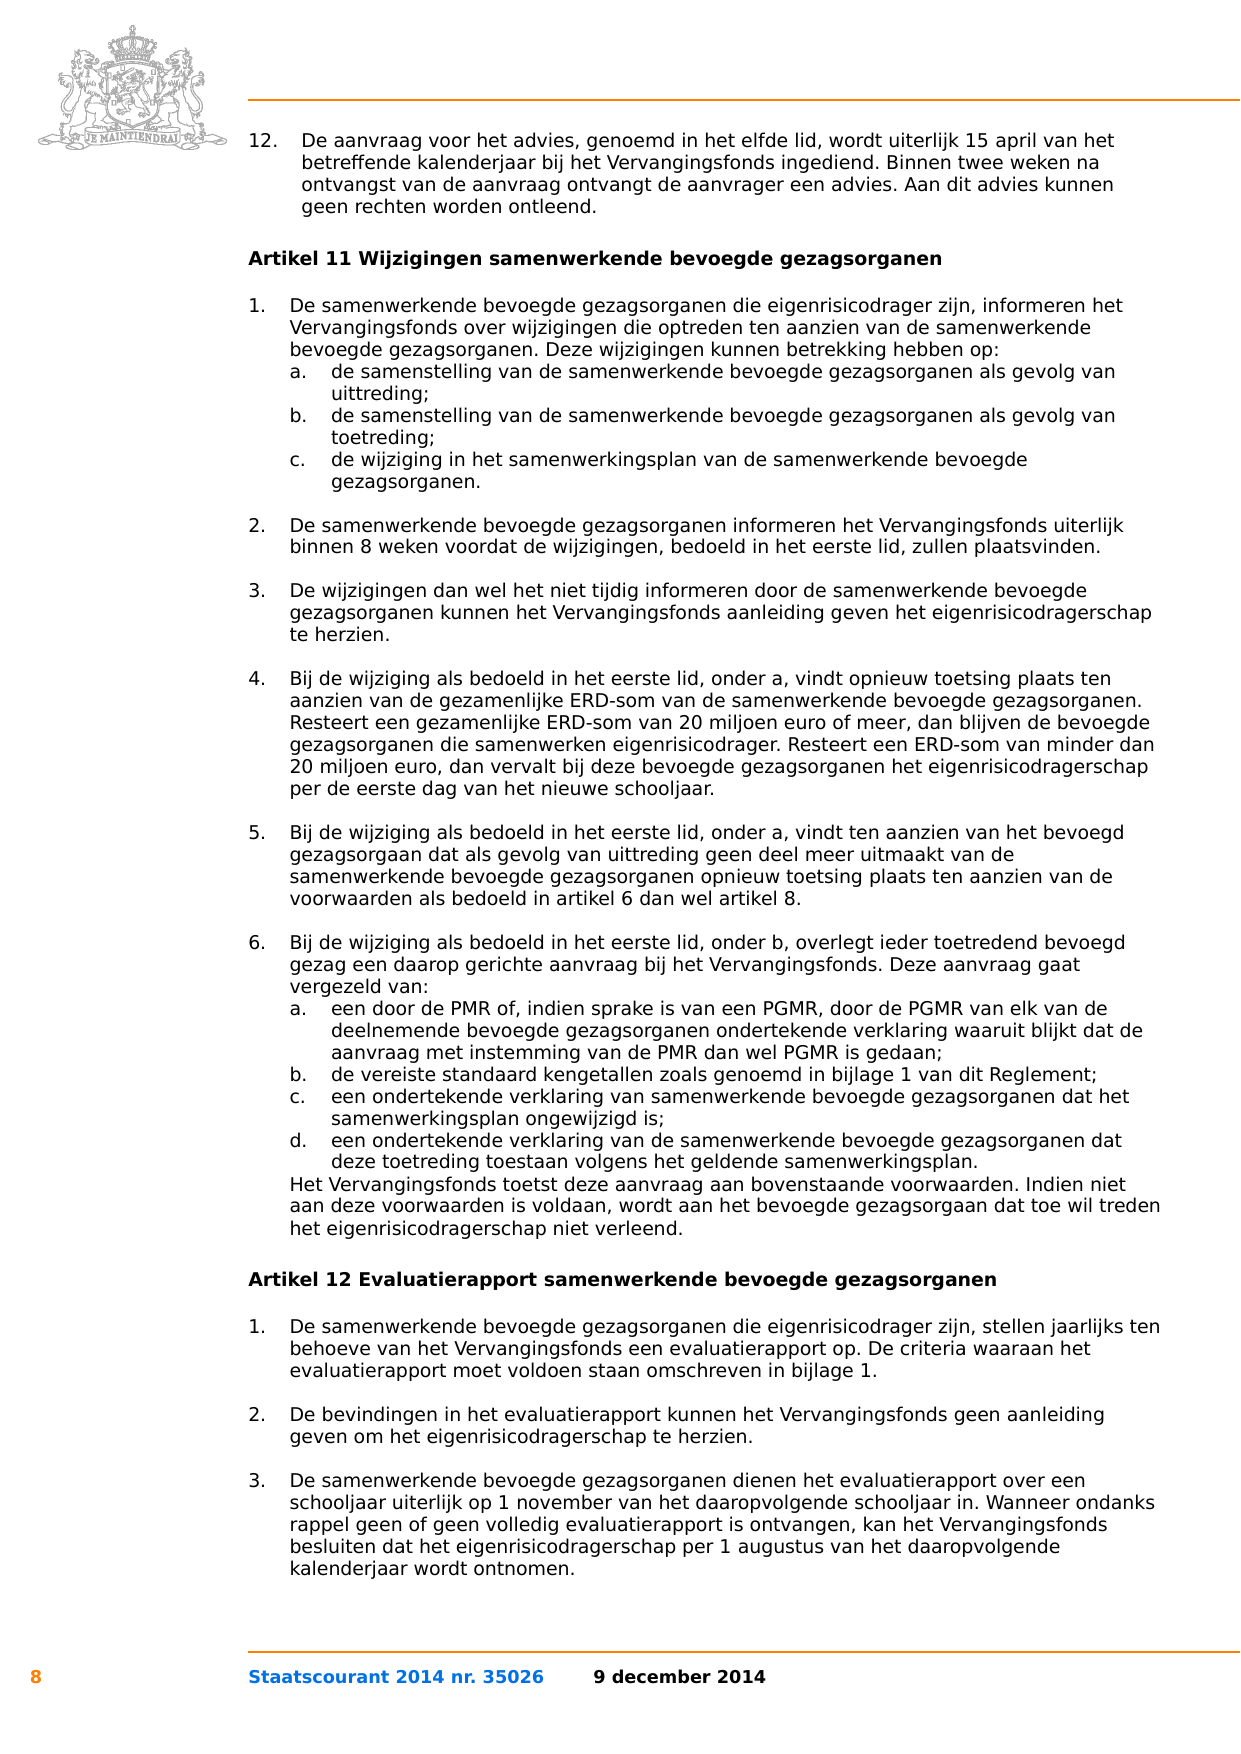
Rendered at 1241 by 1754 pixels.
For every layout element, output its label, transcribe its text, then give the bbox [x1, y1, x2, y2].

text b. de samenstelling van de samenwerkende bevoegde gezagsorganen als gevolg van toetreding; [289, 405, 1163, 449]
text 12. De aanvraag voor het advies, genoemd in het elfde lid, wordt uiterlijk 15 april van het betreffende kalenderjaar bij het Vervangingsfonds ingediend. Binnen twee weken na ontvangst van de aanvraag ontvangt de aanvrager een advies. Aan dit advies kunnen geen rechten worden ontleend. [248, 130, 1163, 218]
text 2. De bevindingen in het evaluatierapport kunnen het Vervangingsfonds geen aanleiding geven om het eigenrisicodragerschap te herzien. [248, 1404, 1163, 1448]
text 6. Bij de wijziging als bedoeld in het eerste lid, onder b, overlegt ieder toetredend bevoegd gezag een daarop gerichte aanvraag bij het Vervangingsfonds. Deze aanvraag gaat vergezeld van: [248, 932, 1163, 998]
text d. een ondertekende verklaring van de samenwerkende bevoegde gezagsorganen dat deze toetreding toestaan volgens het geldende samenwerkingsplan. [289, 1129, 1163, 1173]
text 5. Bij de wijziging als bedoeld in het eerste lid, onder a, vindt ten aanzien van het bevoegd gezagsorgaan dat als gevolg van uittreding geen deel meer uitmaakt van de samenwerkende bevoegde gezagsorganen opnieuw toetsing plaats ten aanzien van de voorwaarden als bedoeld in artikel 6 dan wel artikel 8. [248, 822, 1163, 910]
text b. de vereiste standaard kengetallen zoals genoemd in bijlage 1 van dit Reglement; [289, 1063, 1163, 1086]
text 3. De samenwerkende bevoegde gezagsorganen dienen het evaluatierapport over een schooljaar uiterlijk op 1 november van het daaropvolgende schooljaar in. Wanneer ondanks rappel geen of geen volledig evaluatierapport is ontvangen, kan het Vervangingsfonds besluiten dat het eigenrisicodragerschap per 1 augustus van het daaropvolgende kalenderjaar wordt ontnomen. [248, 1470, 1163, 1580]
subtitle Artikel 12 Evaluatierapport samenwerkende bevoegde gezagsorganen [248, 1269, 1163, 1291]
text a. de samenstelling van de samenwerkende bevoegde gezagsorganen als gevolg van uittreding; [289, 361, 1163, 405]
text 1. De samenwerkende bevoegde gezagsorganen die eigenrisicodrager zijn, informeren het Vervangingsfonds over wijzigingen die optreden ten aanzien van de samenwerkende bevoegde gezagsorganen. Deze wijzigingen kunnen betrekking hebben op: [248, 295, 1163, 361]
text 3. De wijzigingen dan wel het niet tijdig informeren door de samenwerkende bevoegde gezagsorganen kunnen het Vervangingsfonds aanleiding geven het eigenrisicodragerschap te herzien. [248, 580, 1163, 646]
picture [38, 25, 227, 150]
text a. een door de PMR of, indien sprake is van een PGMR, door de PGMR van elk van de deelnemende bevoegde gezagsorganen ondertekende verklaring waaruit blijkt dat de aanvraag met instemming van de PMR dan wel PGMR is gedaan; [289, 998, 1163, 1063]
text 1. De samenwerkende bevoegde gezagsorganen die eigenrisicodrager zijn, stellen jaarlijks ten behoeve van het Vervangingsfonds een evaluatierapport op. De criteria waaraan het evaluatierapport moet voldoen staan omschreven in bijlage 1. [248, 1316, 1163, 1382]
text 2. De samenwerkende bevoegde gezagsorganen informeren het Vervangingsfonds uiterlijk binnen 8 weken voordat de wijzigingen, bedoeld in het eerste lid, zullen plaatsvinden. [248, 514, 1163, 558]
text c. een ondertekende verklaring van samenwerkende bevoegde gezagsorganen dat het samenwerkingsplan ongewijzigd is; [289, 1086, 1163, 1129]
text 4. Bij de wijziging als bedoeld in het eerste lid, onder a, vindt opnieuw toetsing plaats ten aanzien van de gezamenlijke ERD-som van de samenwerkende bevoegde gezagsorganen. Resteert een gezamenlijke ERD-som van 20 miljoen euro of meer, dan blijven de bevoegde gezagsorganen die samenwerken eigenrisicodrager. Resteert een ERD-som van minder dan 20 miljoen euro, dan vervalt bij deze bevoegde gezagsorganen het eigenrisicodragerschap per de eerste dag van het nieuwe schooljaar. [248, 668, 1163, 800]
subtitle Artikel 11 Wijzigingen samenwerkende bevoegde gezagsorganen [248, 248, 1163, 270]
text Het Vervangingsfonds toetst deze aanvraag aan bovenstaande voorwaarden. Indien niet aan deze voorwaarden is voldaan, wordt aan het bevoegde gezagsorgaan dat toe wil treden het eigenrisicodragerschap niet verleend. [289, 1173, 1163, 1239]
text c. de wijziging in het samenwerkingsplan van de samenwerkende bevoegde gezagsorganen. [289, 449, 1163, 493]
